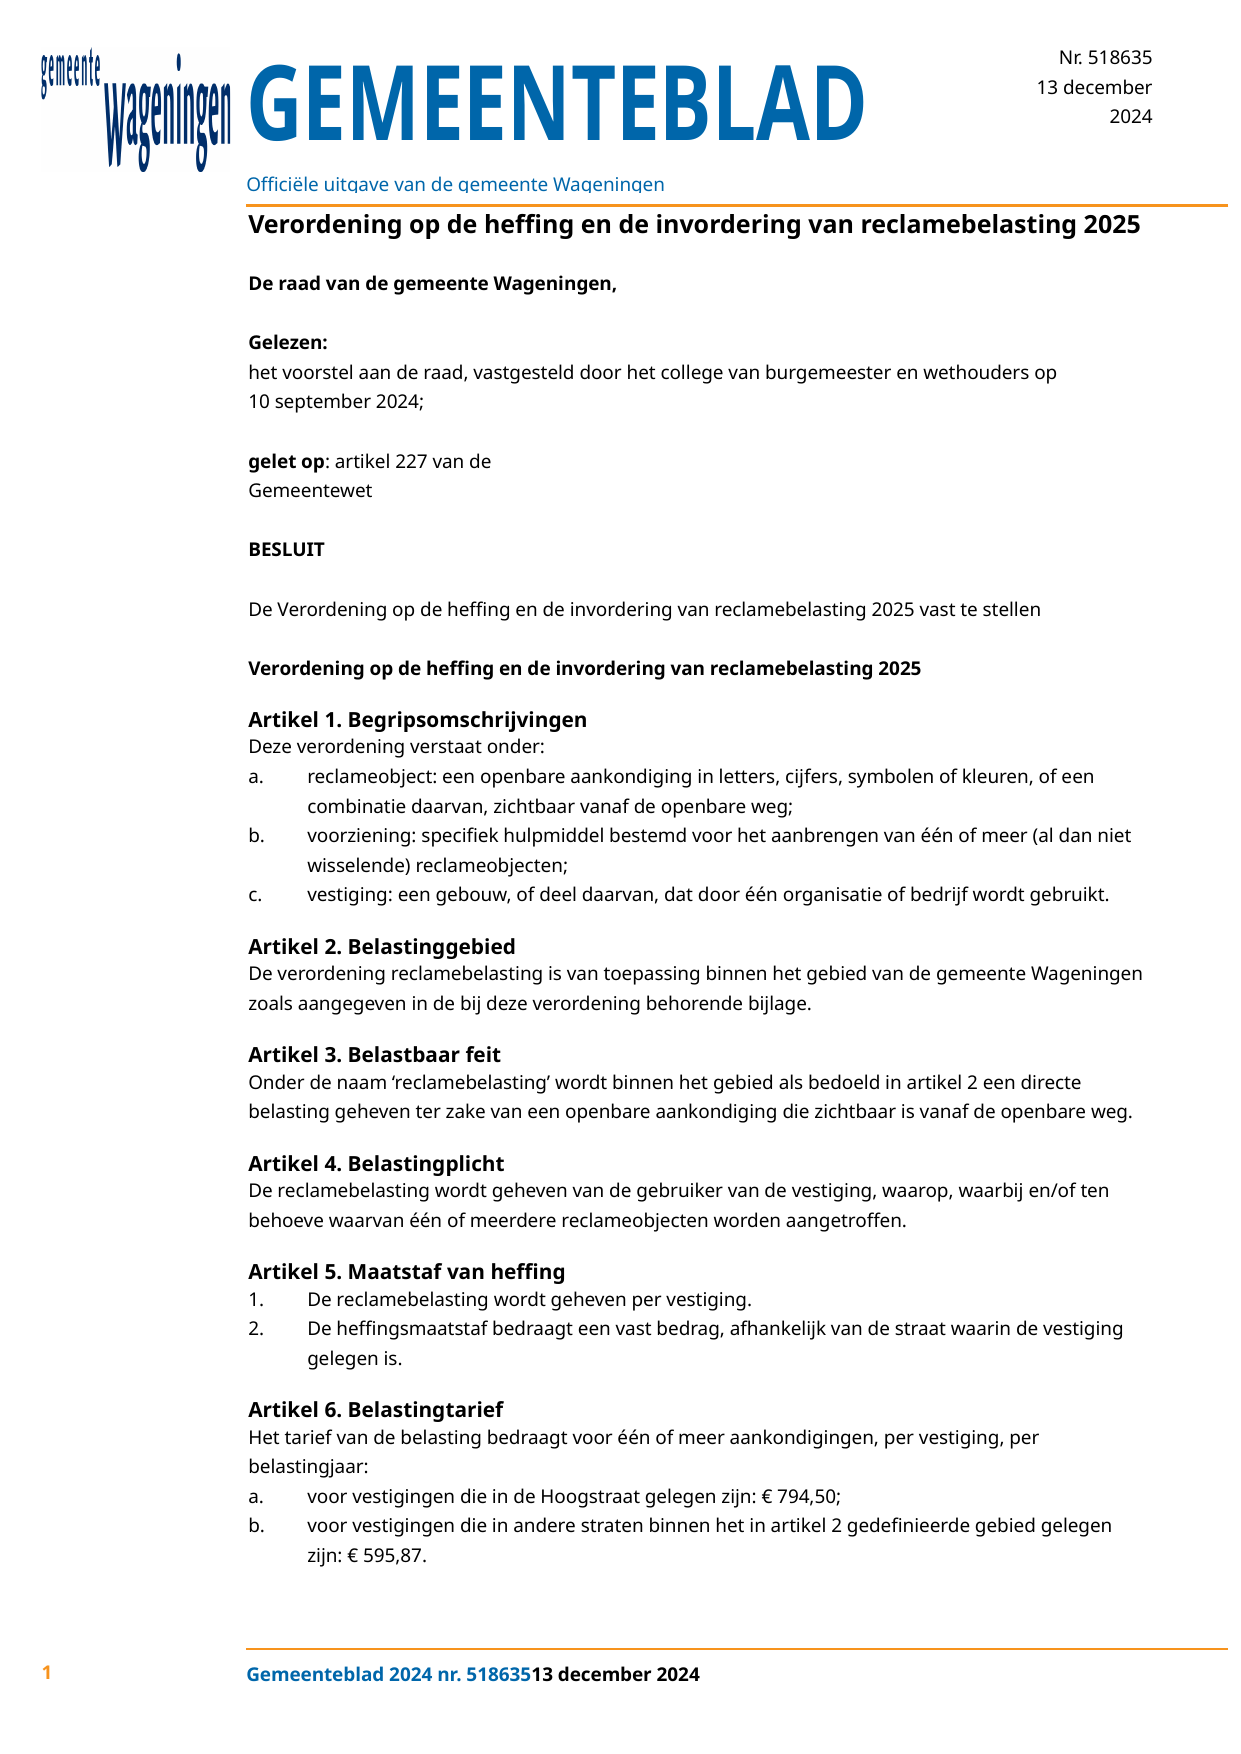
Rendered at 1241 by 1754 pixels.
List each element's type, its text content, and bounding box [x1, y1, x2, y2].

text het voorstel aan de raad, vastgesteld door het college van burgemeester en wethouders op [248, 359, 1152, 385]
text Verordening op de heffing en de invordering van reclamebelasting 2025 [248, 655, 1152, 681]
list vestiging: een gebouw, of deel daarvan, dat door één organisatie of bedrijf wordt gebruikt. [248, 882, 1152, 907]
text Gemeentewet [248, 477, 1152, 503]
text Gelezen: [248, 329, 1152, 355]
list voor vestigingen die in andere straten binnen het in artikel 2 gedefinieerde gebied gelegen zijn: € 595,87. [248, 1513, 1152, 1568]
text Artikel 6. Belastingtarief [248, 1395, 1152, 1424]
text Artikel 2. Belastinggebied [248, 932, 1152, 961]
text gelet op: artikel 227 van de [248, 448, 1152, 473]
list voor vestigingen die in de Hoogstraat gelegen zijn: € 794,50; [248, 1483, 1152, 1509]
text Artikel 4. Belastingplicht [248, 1149, 1152, 1177]
text Artikel 5. Maatstaf van heffing [248, 1257, 1152, 1286]
list De reclamebelasting wordt geheven per vestiging. [248, 1286, 1152, 1312]
text Deze verordening verstaat onder: [248, 734, 1152, 759]
text Onder de naam ‘reclamebelasting’ wordt binnen het gebied als bedoeld in artikel 2 een directe belasting geheven ter zake van een openbare aankondiging die zichtbaar is vanaf de openbare weg. [248, 1069, 1152, 1124]
text De raad van de gemeente Wageningen, [248, 270, 1152, 296]
text BESLUIT [248, 537, 1152, 562]
text Het tarief van de belasting bedraagt voor één of meer aankondigingen, per vestiging, per belastingjaar: [248, 1424, 1152, 1479]
text Artikel 1. Begripsomschrijvingen [248, 705, 1152, 734]
text De verordening reclamebelasting is van toepassing binnen het gebied van de gemeente Wageningen zoals aangegeven in de bij deze verordening behorende bijlage. [248, 961, 1152, 1016]
text Artikel 3. Belastbaar feit [248, 1041, 1152, 1069]
picture [41, 47, 231, 172]
list reclameobject: een openbare aankondiging in letters, cijfers, symbolen of kleuren, of een combinatie daarvan, zichtbaar vanaf de openbare weg; [248, 763, 1152, 819]
text 10 september 2024; [248, 389, 1152, 414]
text De reclamebelasting wordt geheven van de gebruiker van de vestiging, waarop, waarbij en/of ten behoeve waarvan één of meerdere reclameobjecten worden aangetroffen. [248, 1177, 1152, 1233]
list voorziening: specifiek hulpmiddel bestemd voor het aanbrengen van één of meer (al dan niet wisselende) reclameobjecten; [248, 822, 1152, 878]
list De heffingsmaatstaf bedraagt een vast bedrag, afhankelijk van de straat waarin de vestiging gelegen is. [248, 1315, 1152, 1371]
text Verordening op de heffing en de invordering van reclamebelasting 2025 [248, 207, 1152, 241]
text De Verordening op de heffing en de invordering van reclamebelasting 2025 vast te stellen [248, 596, 1152, 621]
